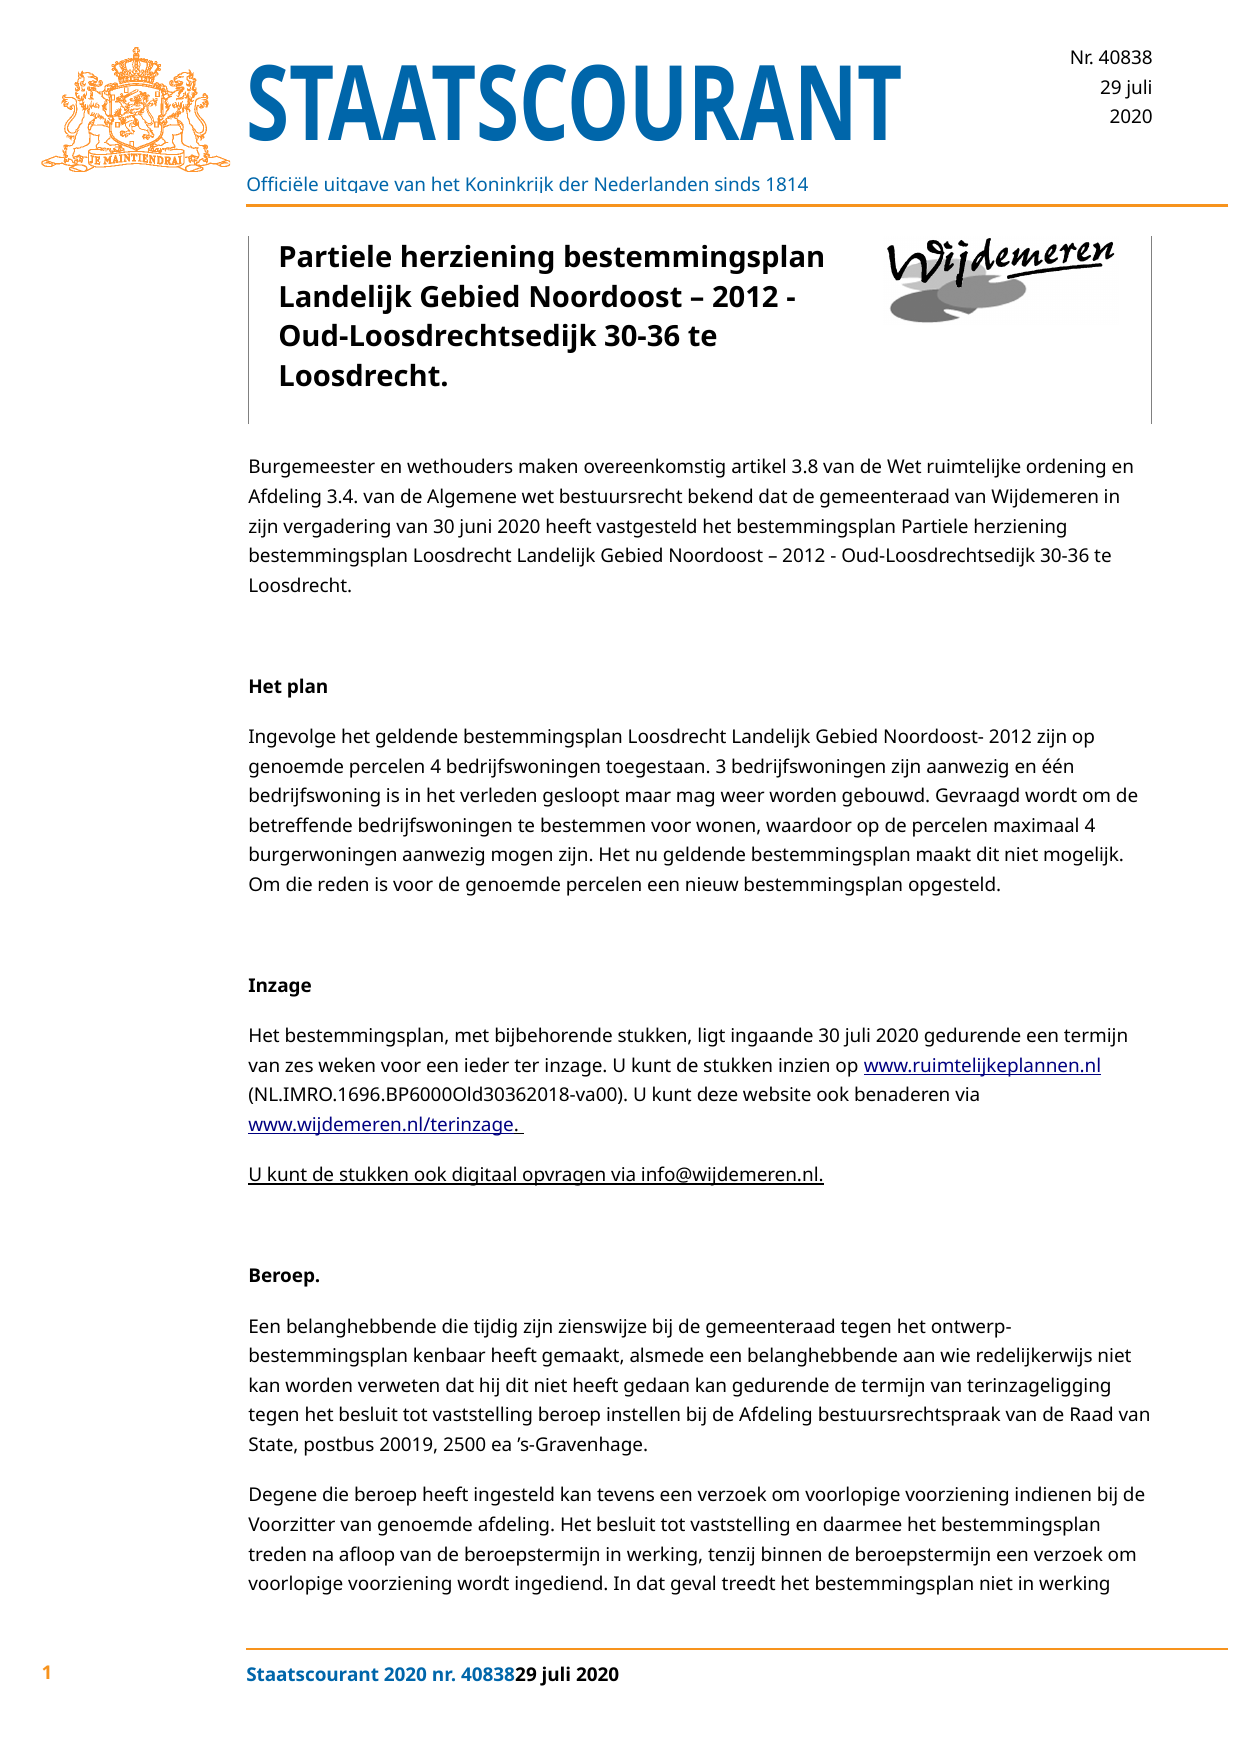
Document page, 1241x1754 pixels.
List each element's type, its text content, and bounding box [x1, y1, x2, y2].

text Een belanghebbende die tijdig zijn zienswijze bij de gemeenteraad tegen het ontwerp-bestemmingsplan kenbaar heeft gemaakt, alsmede een belanghebbende aan wie redelijkerwijs niet kan worden verweten dat hij dit niet heeft gedaan kan gedurende de termijn van terinzageligging tegen het besluit tot vaststelling beroep instellen bij de Afdeling bestuursrechtspraak van de Raad van State, postbus 20019, 2500 ea ’s-Gravenhage. [248, 1313, 1152, 1457]
text U kunt de stukken ook digitaal opvragen via info@wijdemeren.nl. [248, 1162, 1152, 1187]
text Inzage [248, 972, 1152, 998]
text Ingevolge het geldende bestemmingsplan Loosdrecht Landelijk Gebied Noordoost- 2012 zijn op genoemde percelen 4 bedrijfswoningen toegestaan. 3 bedrijfswoningen zijn aanwezig en één bedrijfswoning is in het verleden gesloopt maar mag weer worden gebouwd. Gevraagd wordt om de betreffende bedrijfswoningen te bestemmen voor wonen, waardoor op de percelen maximaal 4 burgerwoningen aanwezig mogen zijn. Het nu geldende bestemmingsplan maakt dit niet mogelijk. Om die reden is voor de genoemde percelen een nieuw bestemmingsplan opgesteld. [248, 723, 1152, 897]
picture [882, 236, 1119, 325]
text Burgemeester en wethouders maken overeenkomstig artikel 3.8 van de Wet ruimtelijke ordening en Afdeling 3.4. van de Algemene wet bestuursrecht bekend dat de gemeenteraad van Wijdemeren in zijn vergadering van 30 juni 2020 heeft vastgesteld het bestemmingsplan Partiele herziening bestemmingsplan Loosdrecht Landelijk Gebied Noordoost – 2012 - Oud-Loosdrechtsedijk 30-36 te Loosdrecht. [248, 454, 1152, 598]
picture [41, 47, 231, 172]
text Beroep. [248, 1262, 1152, 1288]
text Het plan [248, 673, 1152, 698]
table_header Partiele herziening bestemmingsplan Landelijk Gebied Noordoost – 2012 - Oud-Loosdrechtsedijk 30-36 te Loosdrecht. [249, 236, 850, 424]
text Het bestemmingsplan, met bijbehorende stukken, ligt ingaande 30 juli 2020 gedurende een termijn van zes weken voor een ieder ter inzage. U kunt de stukken inzien op www.ruimtelijkeplannen.nl (NL.IMRO.1696.BP6000Old30362018-va00). U kunt deze website ook benaderen via www.wijdemeren.nl/terinzage. [248, 1022, 1152, 1137]
table_header [850, 236, 1151, 424]
text Degene die beroep heeft ingesteld kan tevens een verzoek om voorlopige voorziening indienen bij de Voorzitter van genoemde afdeling. Het besluit tot vaststelling en daarmee het bestemmingsplan treden na afloop van de beroepstermijn in werking, tenzij binnen de beroepstermijn een verzoek om voorlopige voorziening wordt ingediend. In dat geval treedt het bestemmingsplan niet in werking [248, 1482, 1152, 1596]
